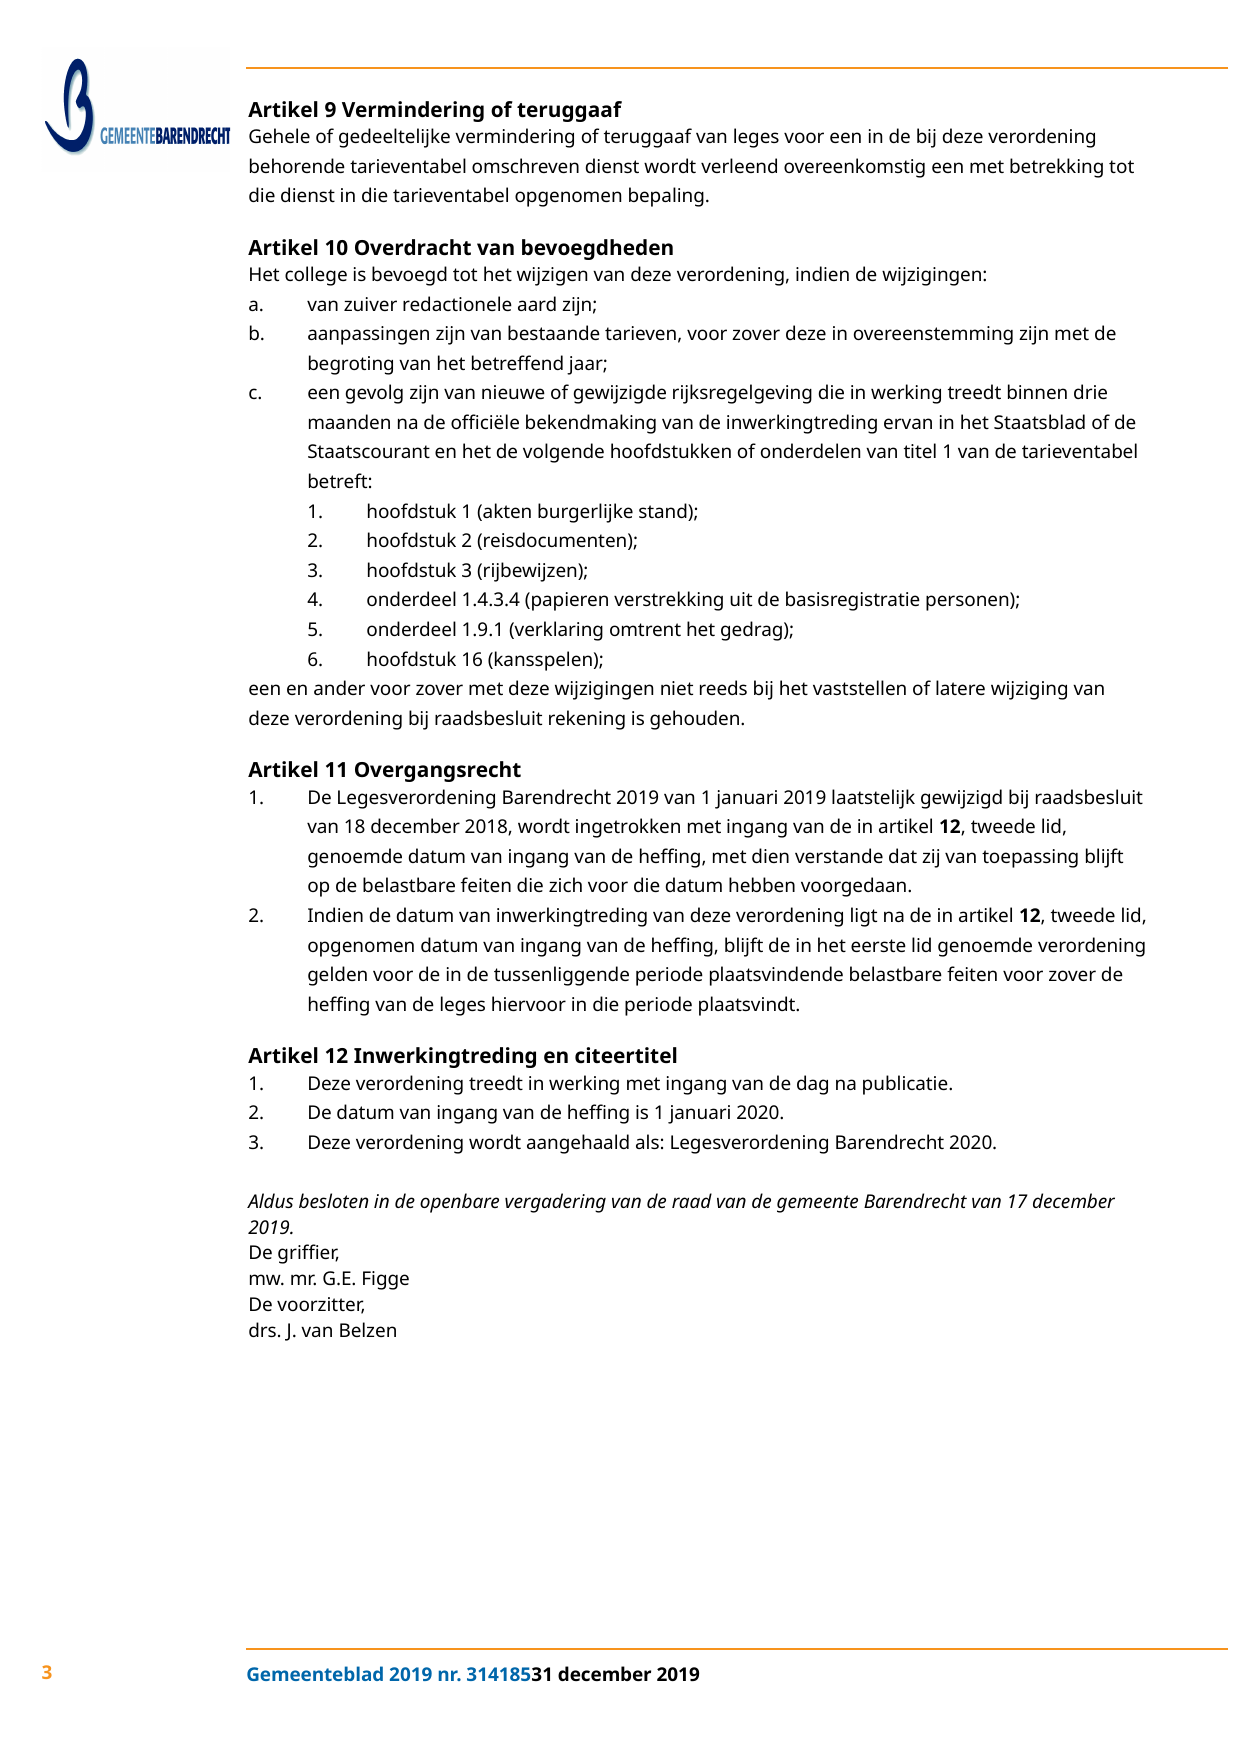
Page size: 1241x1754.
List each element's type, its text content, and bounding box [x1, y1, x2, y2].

text mw. mr. G.E. Figge [248, 1265, 1152, 1291]
text Gehele of gedeeltelijke vermindering of teruggaaf van leges voor een in de bij deze verordening behorende tarieventabel omschreven dienst wordt verleend overeenkomstig een met betrekking tot die dienst in die tarieventabel opgenomen bepaling. [248, 123, 1152, 208]
list hoofdstuk 16 (kansspelen); [307, 646, 1152, 672]
text Artikel 10 Overdracht van bevoegdheden [248, 233, 1152, 261]
list van zuiver redactionele aard zijn; [248, 291, 1152, 317]
text De voorzitter, [248, 1291, 1152, 1317]
list hoofdstuk 2 (reisdocumenten); [307, 527, 1152, 553]
list De Legesverordening Barendrecht 2019 van 1 januari 2019 laatstelijk gewijzigd bij raadsbesluit van 18 december 2018, wordt ingetrokken met ingang van de in artikel 12, tweede lid, genoemde datum van ingang van de heffing, met dien verstande dat zij van toepassing blijft op de belastbare feiten die zich voor die datum hebben voorgedaan. [248, 784, 1152, 898]
list Deze verordening treedt in werking met ingang van de dag na publicatie. [248, 1070, 1152, 1096]
text Het college is bevoegd tot het wijzigen van deze verordening, indien de wijzigingen: [248, 261, 1152, 287]
picture [41, 47, 231, 172]
text Artikel 9 Vermindering of teruggaaf [248, 95, 1152, 123]
text Aldus besloten in de openbare vergadering van de raad van de gemeente Barendrecht van 17 december 2019. [248, 1188, 1152, 1239]
text drs. J. van Belzen [248, 1317, 1152, 1342]
text De griffier, [248, 1239, 1152, 1265]
list onderdeel 1.9.1 (verklaring omtrent het gedrag); [307, 616, 1152, 642]
list Indien de datum van inwerkingtreding van deze verordening ligt na de in artikel 12, tweede lid, opgenomen datum van ingang van de heffing, blijft de in het eerste lid genoemde verordening gelden voor de in de tussenliggende periode plaatsvindende belastbare feiten voor zover de heffing van de leges hiervoor in die periode plaatsvindt. [248, 902, 1152, 1017]
text Artikel 12 Inwerkingtreding en citeertitel [248, 1041, 1152, 1070]
list onderdeel 1.4.3.4 (papieren verstrekking uit de basisregistratie personen); [307, 587, 1152, 612]
list hoofdstuk 3 (rijbewijzen); [307, 557, 1152, 583]
list aanpassingen zijn van bestaande tarieven, voor zover deze in overeenstemming zijn met de begroting van het betreffend jaar; [248, 320, 1152, 376]
list een gevolg zijn van nieuwe of gewijzigde rijksregelgeving die in werking treedt binnen drie maanden na de officiële bekendmaking van de inwerkingtreding ervan in het Staatsblad of de Staatscourant en het de volgende hoofdstukken of onderdelen van titel 1 van de tarieventabel betreft: [248, 379, 1152, 494]
text Artikel 11 Overgangsrecht [248, 755, 1152, 784]
list De datum van ingang van de heffing is 1 januari 2020. [248, 1099, 1152, 1125]
list Deze verordening wordt aangehaald als: Legesverordening Barendrecht 2020. [248, 1129, 1152, 1155]
text een en ander voor zover met deze wijzigingen niet reeds bij het vaststellen of latere wijziging van deze verordening bij raadsbesluit rekening is gehouden. [248, 675, 1152, 731]
list hoofdstuk 1 (akten burgerlijke stand); [307, 498, 1152, 524]
